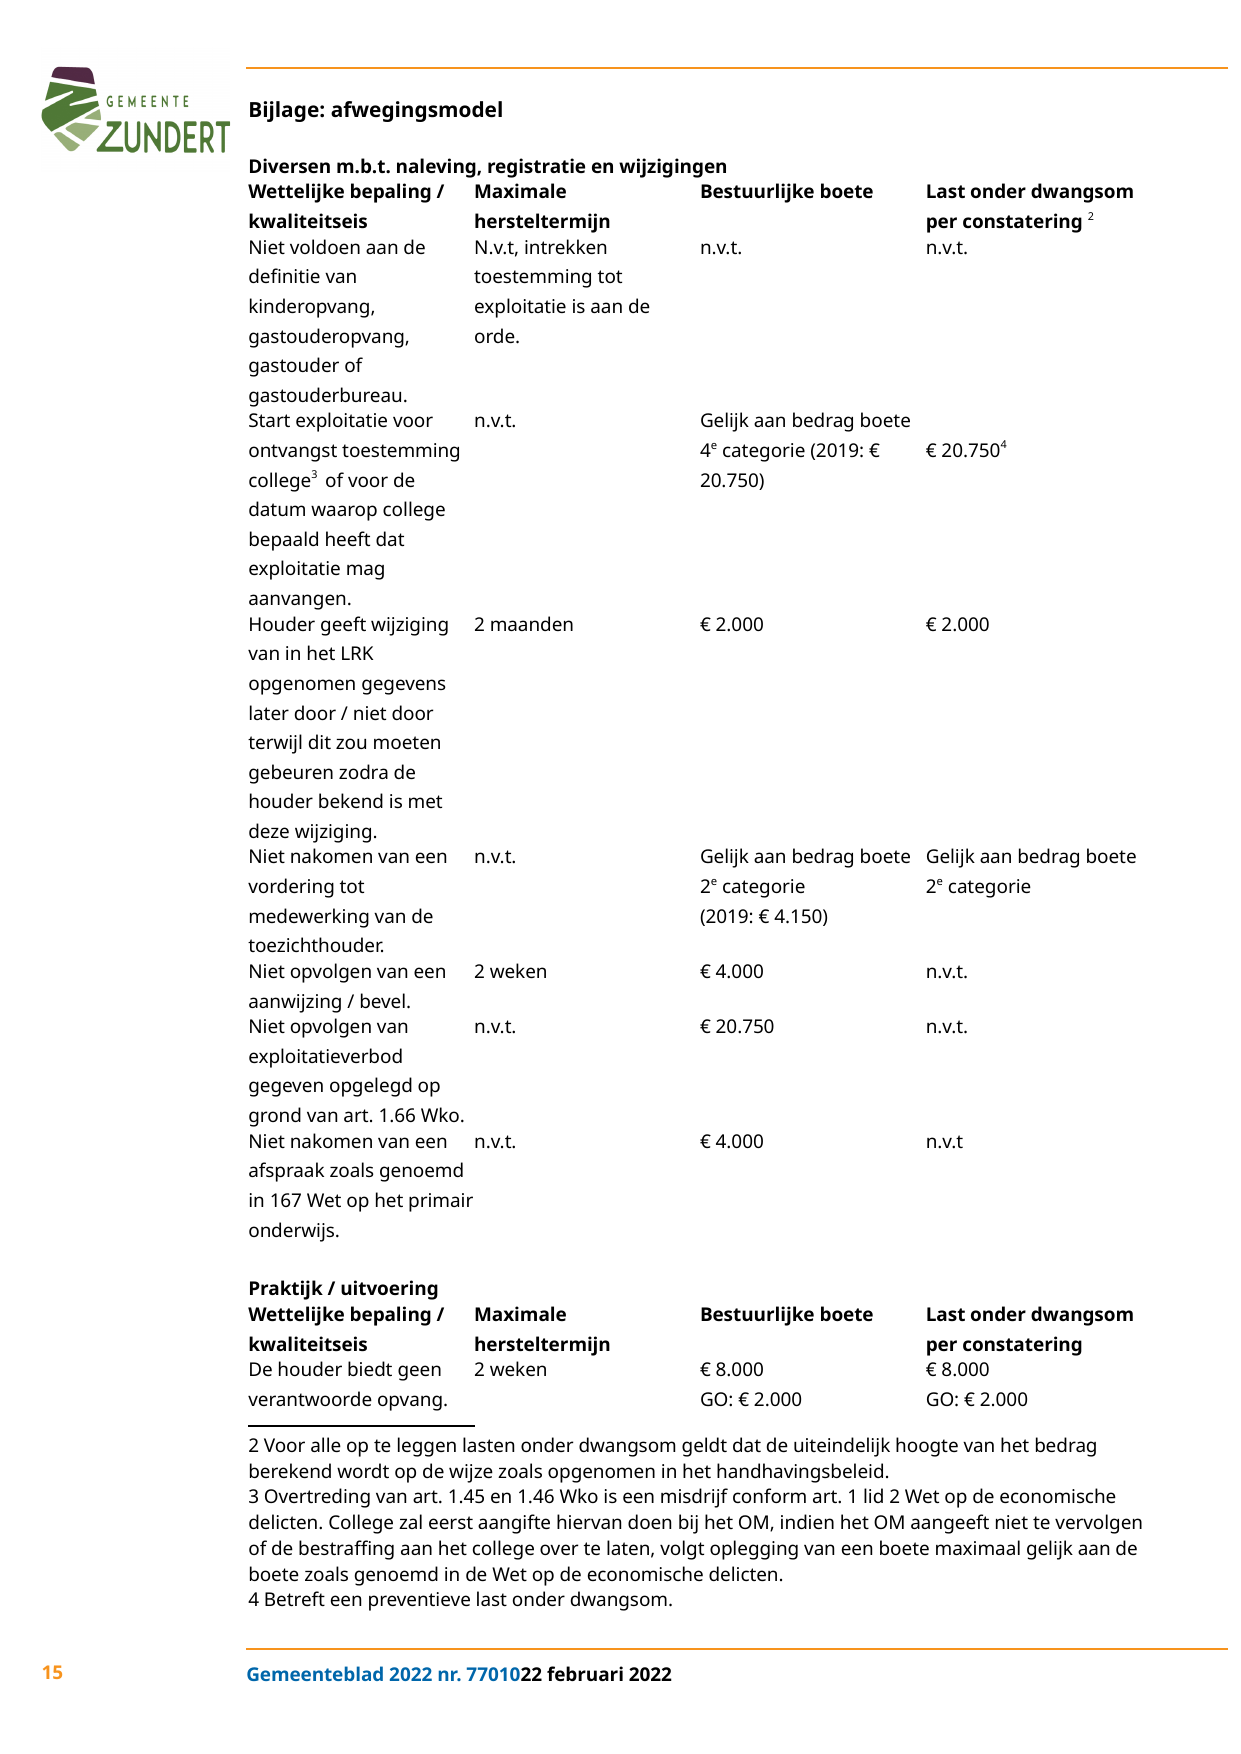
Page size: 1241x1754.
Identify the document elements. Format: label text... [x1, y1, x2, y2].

table_cell Bestuurlijke boete [700, 179, 926, 234]
table_header [474, 1275, 700, 1301]
table_cell € 20.750 [926, 408, 1152, 611]
table_cell Gelijk aan bedrag boete 2e categorie [926, 844, 1152, 958]
table_cell € 4.000 [700, 958, 926, 1013]
table_cell Last onder dwangsom per constatering [926, 1301, 1152, 1356]
table_cell Niet opvolgen van exploitatieverbod gegeven opgelegd op grond van art. 1.66 Wko. [248, 1014, 474, 1128]
table_cell n.v.t. [474, 408, 700, 611]
table_cell Start exploitatie voor ontvangst toestemming college of voor de datum waarop college bepaald heeft dat exploitatie mag aanvangen. [248, 408, 474, 611]
table_cell Bestuurlijke boete [700, 1301, 926, 1356]
table_cell n.v.t. [926, 1014, 1152, 1128]
table_cell Houder geeft wijziging van in het LRK opgenomen gegevens later door / niet door terwijl dit zou moeten gebeuren zodra de houder bekend is met deze wijziging. [248, 611, 474, 844]
table_cell € 20.750 [700, 1014, 926, 1128]
table_cell Wettelijke bepaling / kwaliteitseis [248, 1301, 474, 1356]
picture [41, 47, 231, 172]
table_cell n.v.t. [474, 1014, 700, 1128]
table_header Diversen m.b.t. naleving, registratie en wijzigingen [248, 153, 1152, 179]
table_cell n.v.t. [926, 234, 1152, 408]
table_cell n.v.t [926, 1128, 1152, 1242]
table_cell 2 weken [474, 1356, 700, 1412]
table_cell € 2.000 [700, 611, 926, 844]
table_cell n.v.t. [474, 1128, 700, 1242]
table_cell Last onder dwangsom per constatering [926, 179, 1152, 234]
table_cell Niet voldoen aan de definitie van kinderopvang, gastouderopvang, gastouder of gastouderbureau. [248, 234, 474, 408]
table_cell 2 weken [474, 958, 700, 1013]
table_cell Maximale hersteltermijn [474, 179, 700, 234]
table_cell Niet opvolgen van een aanwijzing / bevel. [248, 958, 474, 1013]
table_cell n.v.t. [474, 844, 700, 958]
table_header Praktijk / uitvoering [248, 1275, 474, 1301]
table_header [700, 1275, 926, 1301]
table_cell Gelijk aan bedrag boete 4e categorie (2019: € 20.750) [700, 408, 926, 611]
table_cell Maximale hersteltermijn [474, 1301, 700, 1356]
text Bijlage: afwegingsmodel [248, 95, 1152, 123]
table_cell Gelijk aan bedrag boete 2e categorie (2019: € 4.150) [700, 844, 926, 958]
table_header [926, 1275, 1152, 1301]
table_cell € 4.000 [700, 1128, 926, 1242]
table_cell Wettelijke bepaling / kwaliteitseis [248, 179, 474, 234]
table_cell € 8.000 GO: € 2.000 [700, 1356, 926, 1412]
table_cell € 8.000 GO: € 2.000 [926, 1356, 1152, 1412]
table_cell Niet nakomen van een vordering tot medewerking van de toezichthouder. [248, 844, 474, 958]
table_cell De houder biedt geen verantwoorde opvang. [248, 1356, 474, 1412]
table_cell Niet nakomen van een afspraak zoals genoemd in 167 Wet op het primair onderwijs. [248, 1128, 474, 1242]
table_cell n.v.t. [926, 958, 1152, 1013]
table_cell € 2.000 [926, 611, 1152, 844]
table_cell N.v.t, intrekken toestemming tot exploitatie is aan de orde. [474, 234, 700, 408]
table_cell n.v.t. [700, 234, 926, 408]
table_cell 2 maanden [474, 611, 700, 844]
